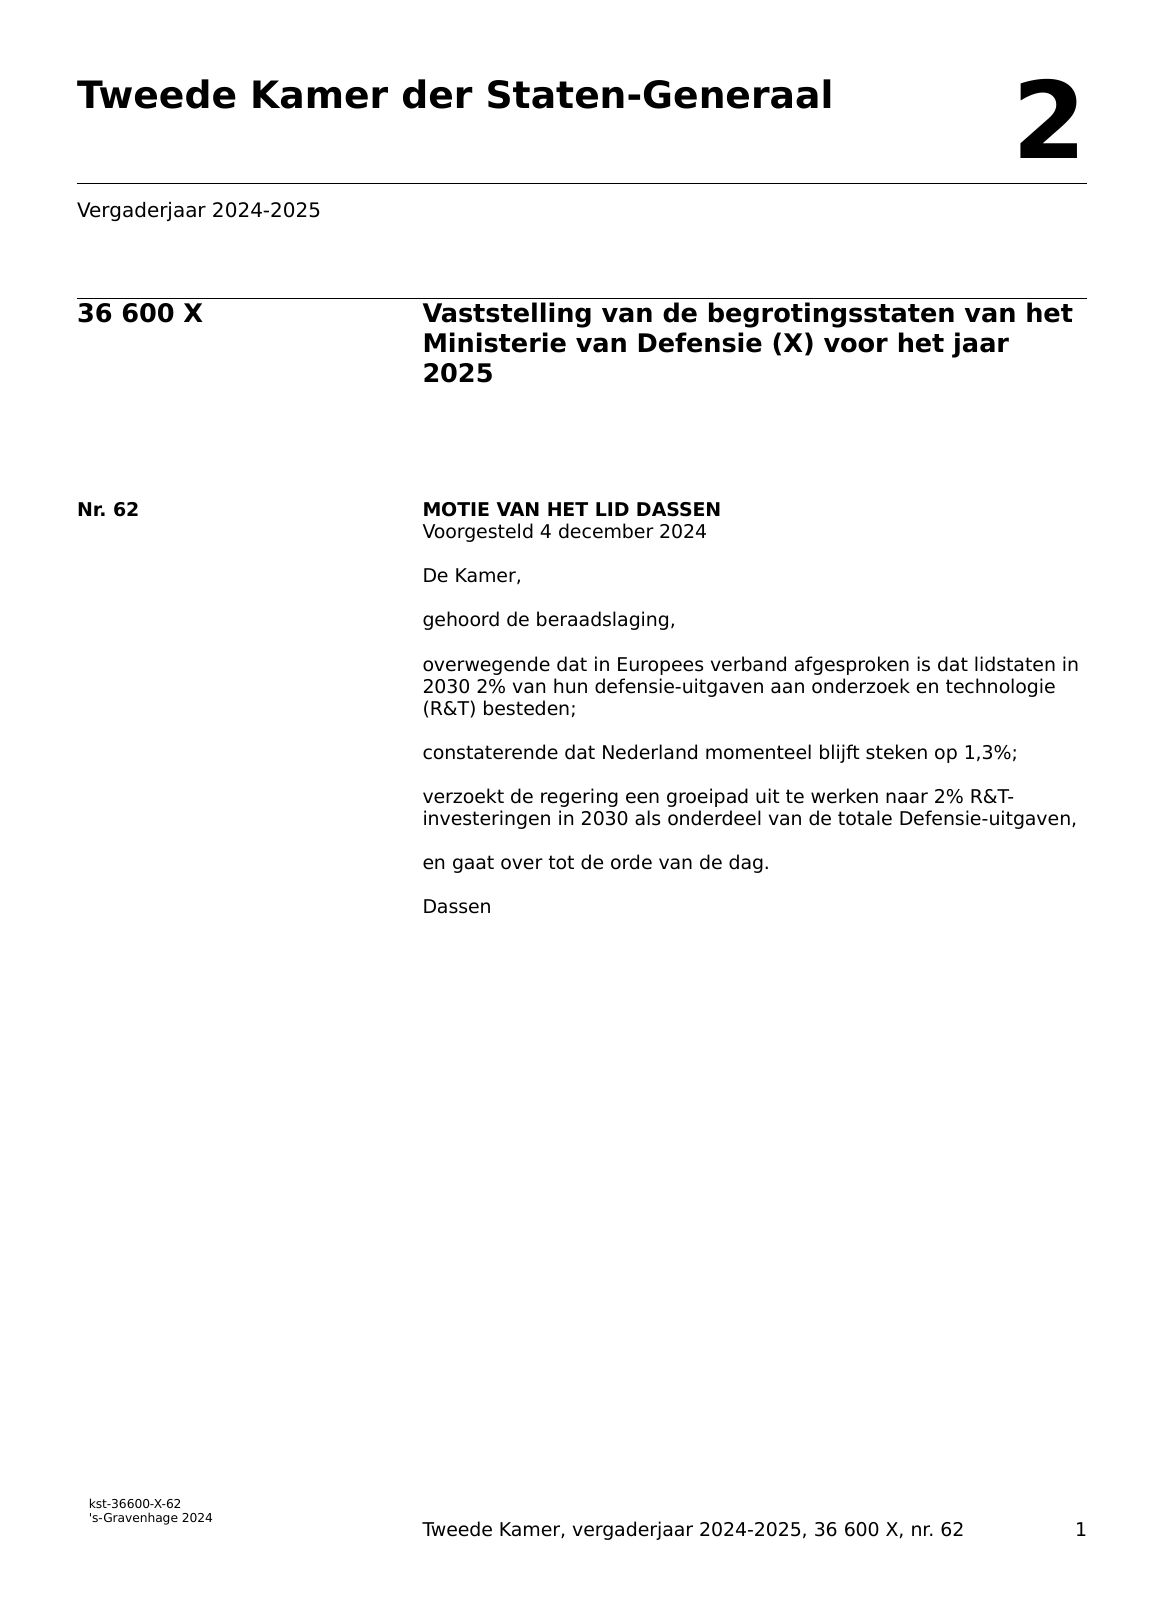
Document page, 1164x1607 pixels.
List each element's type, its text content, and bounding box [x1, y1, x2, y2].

text overwegende dat in Europees verband afgesproken is dat lidstaten in 2030 2% van hun defensie-uitgaven aan onderzoek en technologie (R&T) besteden; [422, 653, 1087, 719]
text gehoord de beraadslaging, [422, 609, 1087, 631]
table_header Tweede Kamer der Staten-Generaal [77, 59, 886, 183]
text De Kamer, [422, 565, 1087, 587]
text verzoekt de regering een groeipad uit te werken naar 2% R&T-investeringen in 2030 als onderdeel van de totale Defensie-uitgaven, [422, 786, 1087, 830]
text Voorgesteld 4 december 2024 [422, 521, 1087, 543]
text 's-Gravenhage 2024 [88, 1511, 323, 1525]
text en gaat over tot de orde van de dag. [422, 852, 1087, 874]
table_header 2 [886, 59, 1087, 183]
subtitle 36 600 X Vaststelling van de begrotingsstaten van het Ministerie van Defensie (X) voor het jaar 2025 [77, 299, 1087, 388]
text constaterende dat Nederland momenteel blijft steken op 1,3%; [422, 742, 1087, 764]
table_cell Vergaderjaar 2024-2025 [77, 184, 1087, 298]
text Dassen [422, 896, 1087, 918]
subtitle Nr. 62 MOTIE VAN HET LID DASSEN [77, 499, 1087, 521]
text kst-36600-X-62 [88, 1497, 323, 1511]
